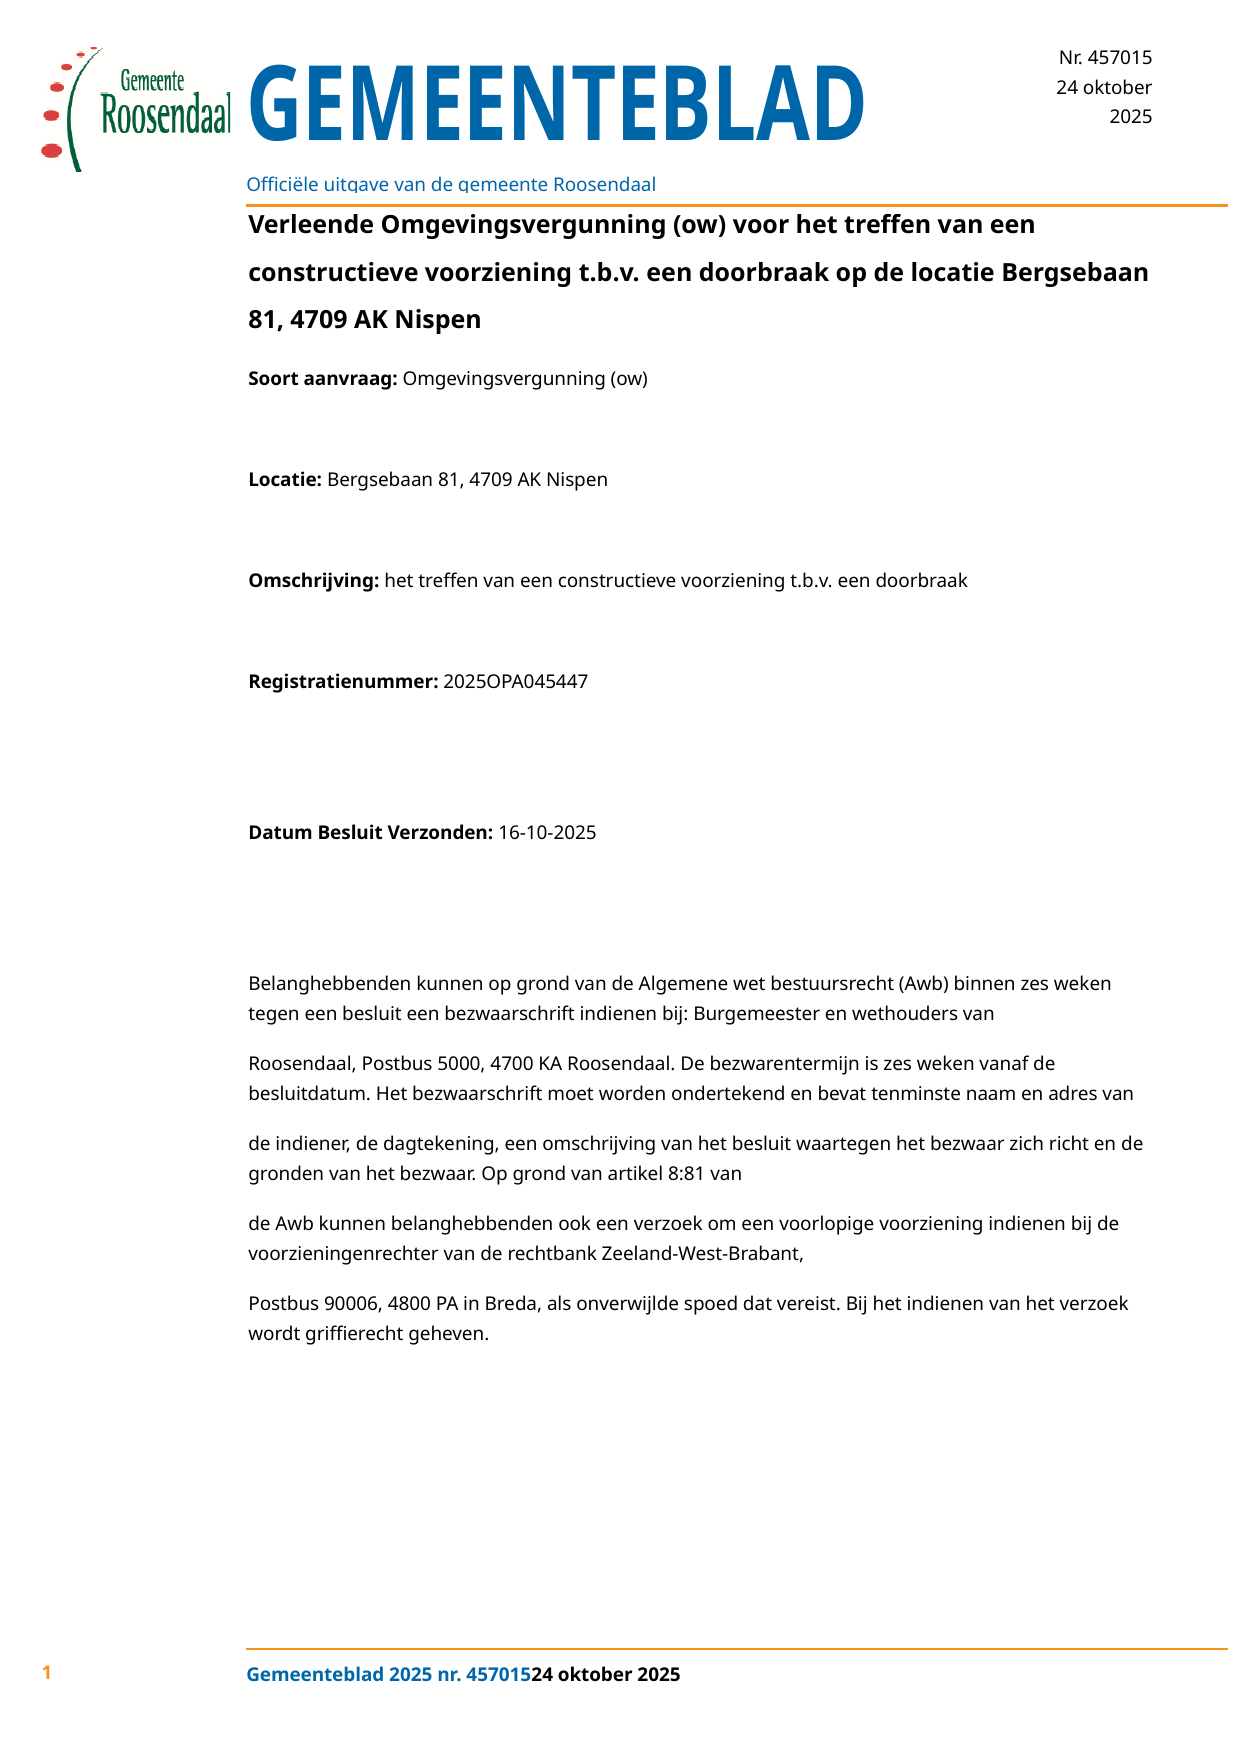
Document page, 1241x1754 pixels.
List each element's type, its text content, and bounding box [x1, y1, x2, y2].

text Belanghebbenden kunnen op grond van de Algemene wet bestuursrecht (Awb) binnen zes weken tegen een besluit een bezwaarschrift indienen bij: Burgemeester en wethouders van [248, 971, 1152, 1026]
picture [41, 47, 231, 172]
text Verleende Omgevingsvergunning (ow) voor het treffen van een constructieve voorziening t.b.v. een doorbraak op de locatie Bergsebaan 81, 4709 AK Nispen [248, 207, 1152, 336]
text Omschrijving: het treffen van een constructieve voorziening t.b.v. een doorbraak [248, 567, 1152, 593]
text Registratienummer: 2025OPA045447 [248, 668, 1152, 694]
text Locatie: Bergsebaan 81, 4709 AK Nispen [248, 466, 1152, 492]
text de Awb kunnen belanghebbenden ook een verzoek om een voorlopige voorziening indienen bij de voorzieningenrechter van de rechtbank Zeeland-West-Brabant, [248, 1211, 1152, 1266]
text Postbus 90006, 4800 PA in Breda, als onverwijlde spoed dat vereist. Bij het indienen van het verzoek wordt griffierecht geheven. [248, 1291, 1152, 1346]
text Datum Besluit Verzonden: 16-10-2025 [248, 819, 1152, 845]
text Roosendaal, Postbus 5000, 4700 KA Roosendaal. De bezwarentermijn is zes weken vanaf de besluitdatum. Het bezwaarschrift moet worden ondertekend en bevat tenminste naam en adres van [248, 1051, 1152, 1106]
text de indiener, de dagtekening, een omschrijving van het besluit waartegen het bezwaar zich richt en de gronden van het bezwaar. Op grond van artikel 8:81 van [248, 1131, 1152, 1186]
text Soort aanvraag: Omgevingsvergunning (ow) [248, 366, 1152, 391]
